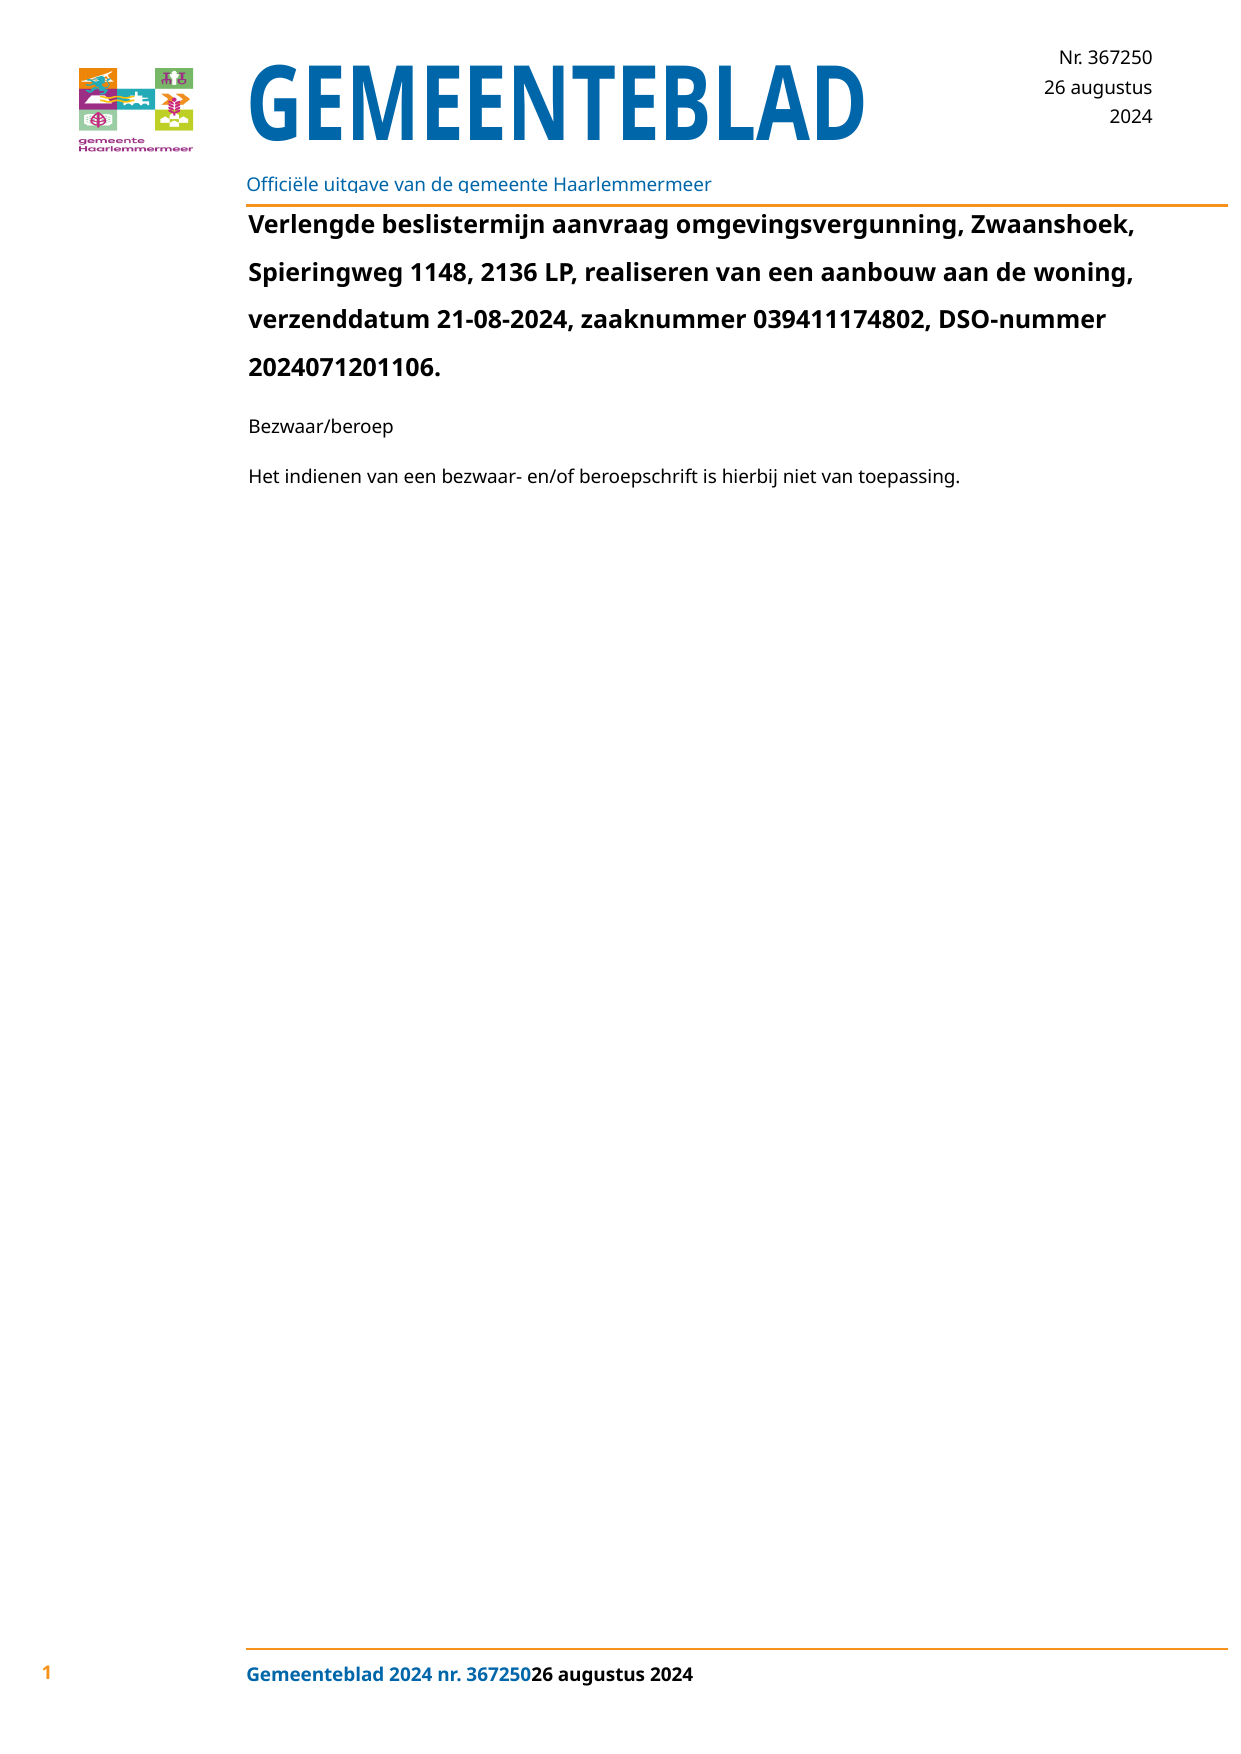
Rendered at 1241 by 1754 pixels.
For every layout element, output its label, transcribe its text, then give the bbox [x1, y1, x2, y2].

text Verlengde beslistermijn aanvraag omgevingsvergunning, Zwaanshoek, Spieringweg 1148, 2136 LP, realiseren van een aanbouw aan de woning, verzenddatum 21-08-2024, zaaknummer 039411174802, DSO-nummer 2024071201106. [248, 207, 1152, 384]
text Het indienen van een bezwaar- en/of beroepschrift is hierbij niet van toepassing. [248, 463, 1152, 489]
picture [41, 47, 231, 172]
text Bezwaar/beroep [248, 413, 1152, 439]
